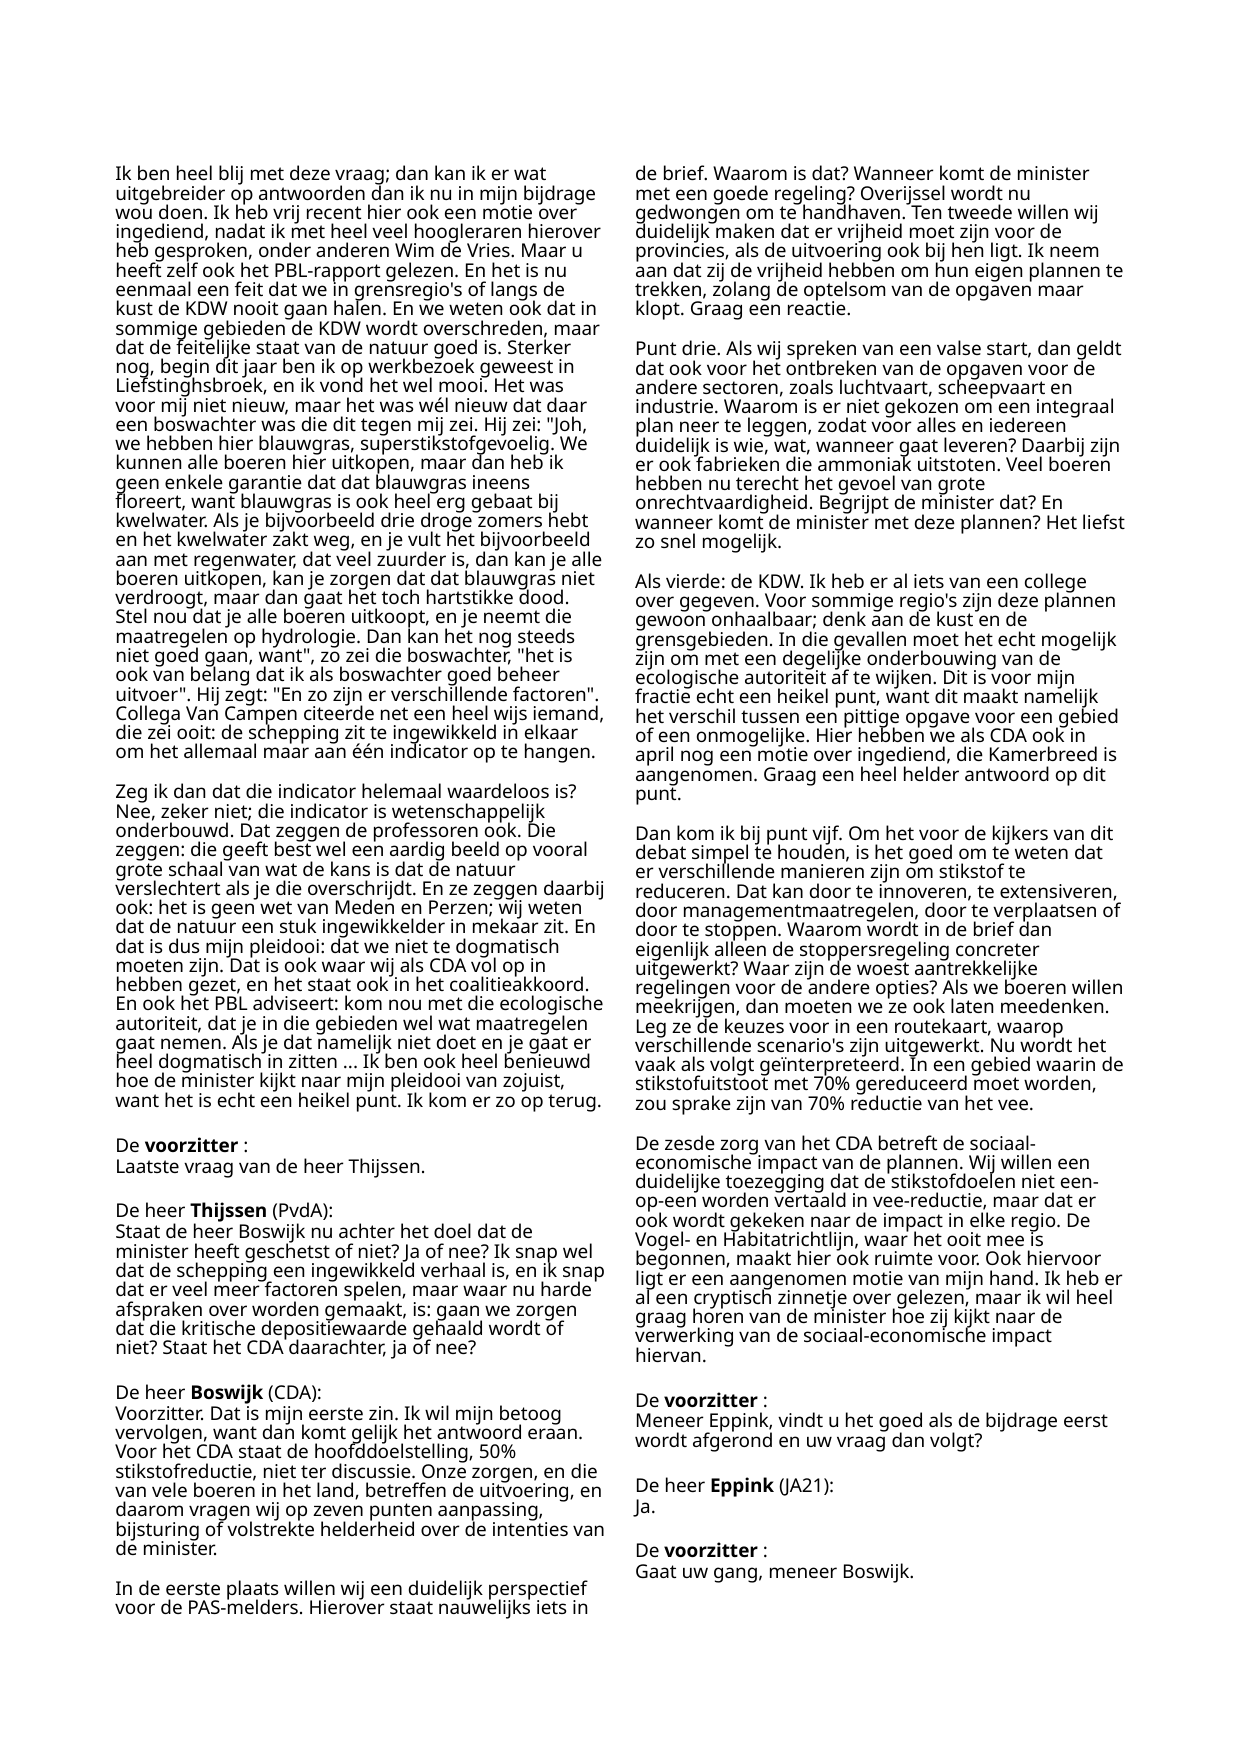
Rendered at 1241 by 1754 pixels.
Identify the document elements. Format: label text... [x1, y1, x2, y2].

text De voorzitter : [635, 1387, 1125, 1412]
text Ik ben heel blij met deze vraag; dan kan ik er wat uitgebreider op antwoorden dan ik nu in mijn bijdrage wou doen. Ik heb vrij recent hier ook een motie over ingediend, nadat ik met heel veel hoogleraren hierover heb gesproken, onder anderen Wim de Vries. Maar u heeft zelf ook het PBL-rapport gelezen. En het is nu eenmaal een feit dat we in grensregio's of langs de kust de KDW nooit gaan halen. En we weten ook dat in sommige gebieden de KDW wordt overschreden, maar dat de feitelijke staat van de natuur goed is. Sterker nog, begin dit jaar ben ik op werkbezoek geweest in Liefstinghsbroek, en ik vond het wel mooi. Het was voor mij niet nieuw, maar het was wél nieuw dat daar een boswachter was die dit tegen mij zei. Hij zei: "Joh, we hebben hier blauwgras, superstikstofgevoelig. We kunnen alle boeren hier uitkopen, maar dan heb ik geen enkele garantie dat dat blauwgras ineens floreert, want blauwgras is ook heel erg gebaat bij kwelwater. Als je bijvoorbeeld drie droge zomers hebt en het kwelwater zakt weg, en je vult het bijvoorbeeld aan met regenwater, dat veel zuurder is, dan kan je alle boeren uitkopen, kan je zorgen dat dat blauwgras niet verdroogt, maar dan gaat het toch hartstikke dood. Stel nou dat je alle boeren uitkoopt, en je neemt die maatregelen op hydrologie. Dan kan het nog steeds niet goed gaan, want", zo zei die boswachter, "het is ook van belang dat ik als boswachter goed beheer uitvoer". Hij zegt: "En zo zijn er verschillende factoren". Collega Van Campen citeerde net een heel wijs iemand, die zei ooit: de schepping zit te ingewikkeld in elkaar om het allemaal maar aan één indicator op te hangen. [115, 165, 605, 763]
text In de eerste plaats willen wij een duidelijk perspectief voor de PAS-melders. Hierover staat nauwelijks iets in [115, 1580, 605, 1618]
text De heer Thijssen (PvdA): [115, 1198, 605, 1223]
text Als vierde: de KDW. Ik heb er al iets van een college over gegeven. Voor sommige regio's zijn deze plannen gewoon onhaalbaar; denk aan de kust en de grensgebieden. In die gevallen moet het echt mogelijk zijn om met een degelijke onderbouwing van de ecologische autoriteit af te wijken. Dit is voor mijn fractie echt een heikel punt, want dit maakt namelijk het verschil tussen een pittige opgave voor een gebied of een onmogelijke. Hier hebben we als CDA ook in april nog een motie over ingediend, die Kamerbreed is aangenomen. Graag een heel helder antwoord op dit punt. [635, 573, 1125, 804]
text Staat de heer Boswijk nu achter het doel dat de minister heeft geschetst of niet? Ja of nee? Ik snap wel dat de schepping een ingewikkeld verhaal is, en ik snap dat er veel meer factoren spelen, maar waar nu harde afspraken over worden gemaakt, is: gaan we zorgen dat die kritische depositiewaarde gehaald wordt of niet? Staat het CDA daarachter, ja of nee? [115, 1223, 605, 1358]
text Laatste vraag van de heer Thijssen. [115, 1158, 605, 1177]
text Punt drie. Als wij spreken van een valse start, dan geldt dat ook voor het ontbreken van de opgaven voor de andere sectoren, zoals luchtvaart, scheepvaart en industrie. Waarom is er niet gekozen om een integraal plan neer te leggen, zodat voor alles en iedereen duidelijk is wie, wat, wanneer gaat leveren? Daarbij zijn er ook fabrieken die ammoniak uitstoten. Veel boeren hebben nu terecht het gevoel van grote onrechtvaardigheid. Begrijpt de minister dat? En wanneer komt de minister met deze plannen? Het liefst zo snel mogelijk. [635, 340, 1125, 552]
text Zeg ik dan dat die indicator helemaal waardeloos is? Nee, zeker niet; die indicator is wetenschappelijk onderbouwd. Dat zeggen de professoren ook. Die zeggen: die geeft best wel een aardig beeld op vooral grote schaal van wat de kans is dat de natuur verslechtert als je die overschrijdt. En ze zeggen daarbij ook: het is geen wet van Meden en Perzen; wij weten dat de natuur een stuk ingewikkelder in mekaar zit. En dat is dus mijn pleidooi: dat we niet te dogmatisch moeten zijn. Dat is ook waar wij als CDA vol op in hebben gezet, en het staat ook in het coalitieakkoord. En ook het PBL adviseert: kom nou met die ecologische autoriteit, dat je in die gebieden wel wat maatregelen gaat nemen. Als je dat namelijk niet doet en je gaat er heel dogmatisch in zitten ... Ik ben ook heel benieuwd hoe de minister kijkt naar mijn pleidooi van zojuist, want het is echt een heikel punt. Ik kom er zo op terug. [115, 783, 605, 1111]
text de brief. Waarom is dat? Wanneer komt de minister met een goede regeling? Overijssel wordt nu gedwongen om te handhaven. Ten tweede willen wij duidelijk maken dat er vrijheid moet zijn voor de provincies, als de uitvoering ook bij hen ligt. Ik neem aan dat zij de vrijheid hebben om hun eigen plannen te trekken, zolang de optelsom van de opgaven maar klopt. Graag een reactie. [635, 165, 1125, 319]
text Ja. [635, 1498, 1125, 1517]
text De heer Boswijk (CDA): [115, 1379, 605, 1405]
text Gaat uw gang, meneer Boswijk. [635, 1563, 1125, 1583]
text De heer Eppink (JA21): [635, 1472, 1125, 1498]
text De zesde zorg van het CDA betreft de sociaal-economische impact van de plannen. Wij willen een duidelijke toezegging dat de stikstofdoelen niet een-op-een worden vertaald in vee-reductie, maar dat er ook wordt gekeken naar de impact in elke regio. De Vogel- en Habitatrichtlijn, waar het ooit mee is begonnen, maakt hier ook ruimte voor. Ook hiervoor ligt er een aangenomen motie van mijn hand. Ik heb er al een cryptisch zinnetje over gelezen, maar ik wil heel graag horen van de minister hoe zij kijkt naar de verwerking van de sociaal-economische impact hiervan. [635, 1135, 1125, 1366]
text De voorzitter : [115, 1132, 605, 1158]
text De voorzitter : [635, 1538, 1125, 1563]
text Dan kom ik bij punt vijf. Om het voor de kijkers van dit debat simpel te houden, is het goed om te weten dat er verschillende manieren zijn om stikstof te reduceren. Dat kan door te innoveren, te extensiveren, door managementmaatregelen, door te verplaatsen of door te stoppen. Waarom wordt in de brief dan eigenlijk alleen de stoppersregeling concreter uitgewerkt? Waar zijn de woest aantrekkelijke regelingen voor de andere opties? Als we boeren willen meekrijgen, dan moeten we ze ook laten meedenken. Leg ze de keuzes voor in een routekaart, waarop verschillende scenario's zijn uitgewerkt. Nu wordt het vaak als volgt geïnterpreteerd. In een gebied waarin de stikstofuitstoot met 70% gereduceerd moet worden, zou sprake zijn van 70% reductie van het vee. [635, 825, 1125, 1114]
text Meneer Eppink, vindt u het goed als de bijdrage eerst wordt afgerond en uw vraag dan volgt? [635, 1412, 1125, 1451]
text Voorzitter. Dat is mijn eerste zin. Ik wil mijn betoog vervolgen, want dan komt gelijk het antwoord eraan. Voor het CDA staat de hoofddoelstelling, 50% stikstofreductie, niet ter discussie. Onze zorgen, en die van vele boeren in het land, betreffen de uitvoering, en daarom vragen wij op zeven punten aanpassing, bijsturing of volstrekte helderheid over de intenties van de minister. [115, 1405, 605, 1559]
